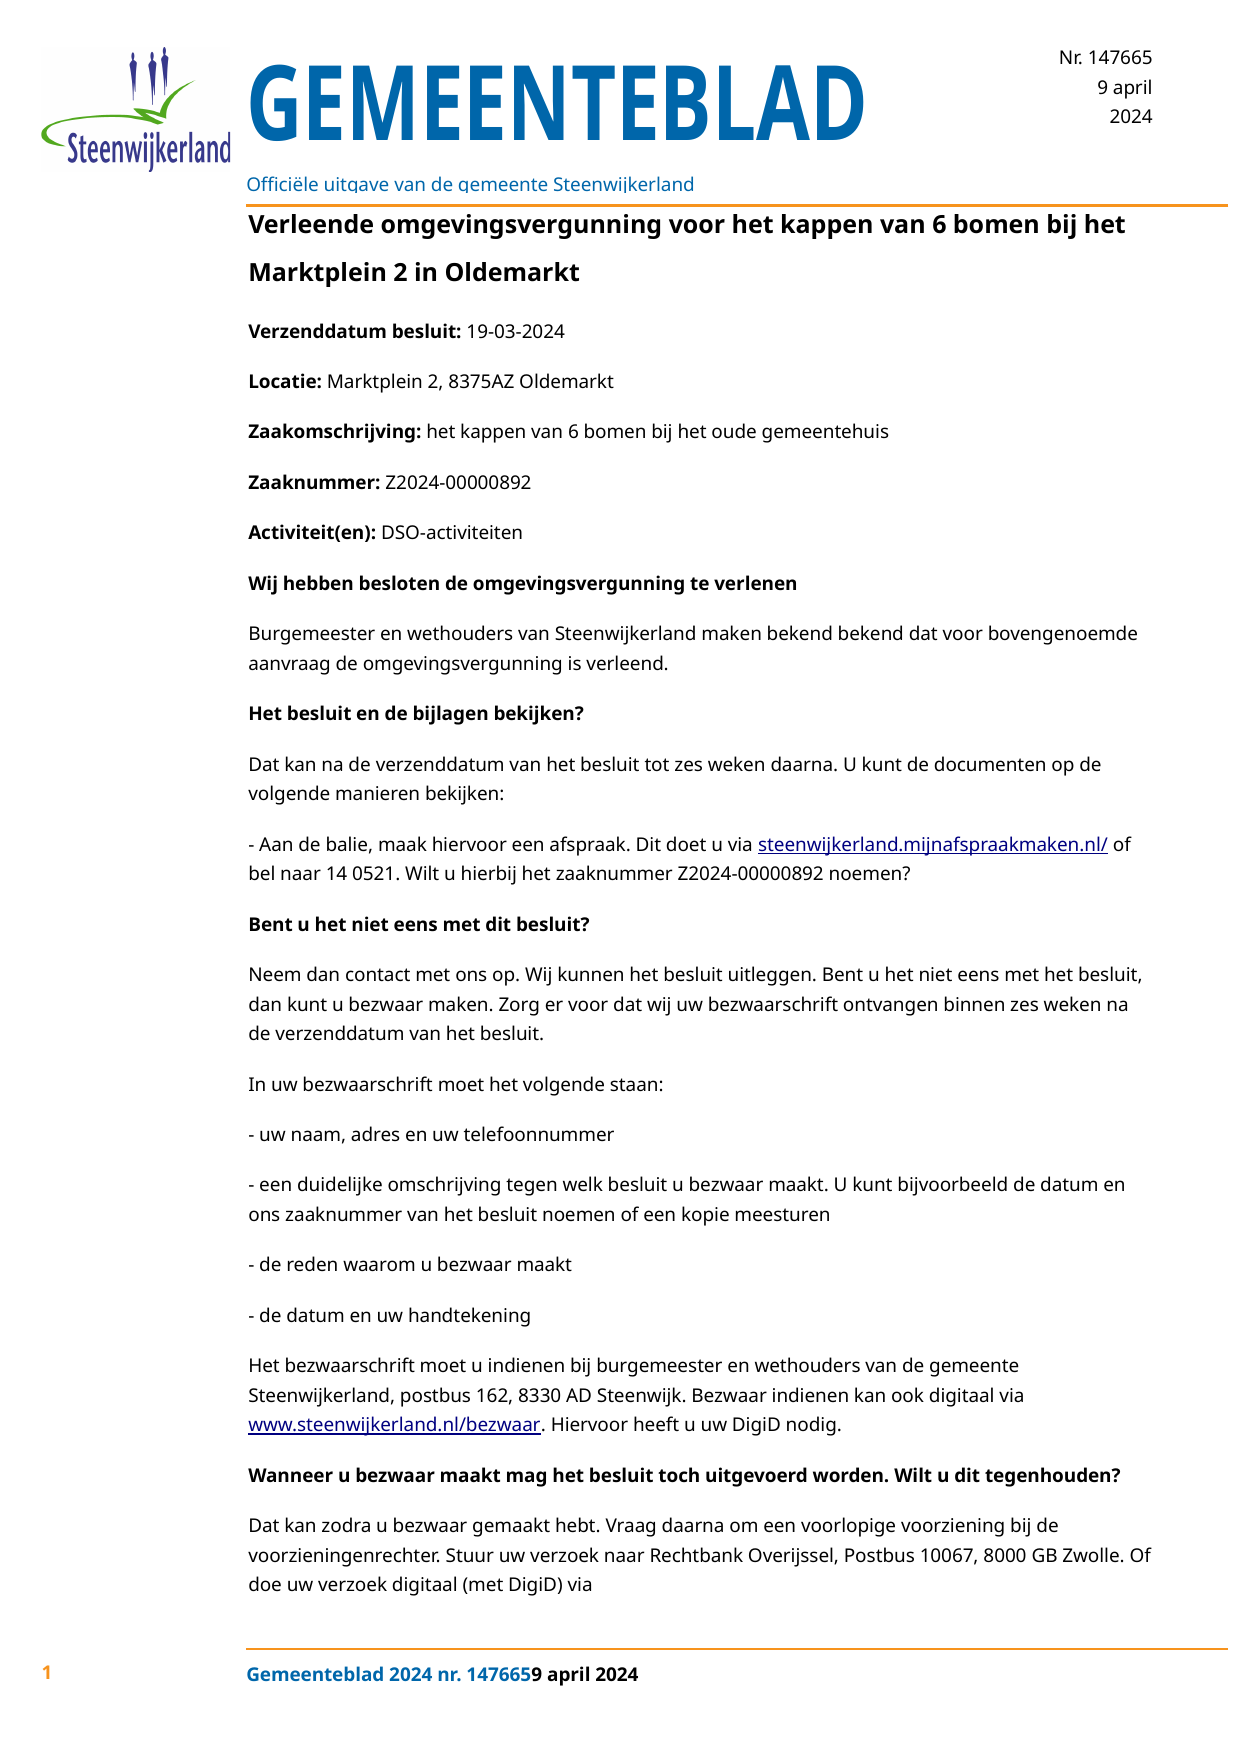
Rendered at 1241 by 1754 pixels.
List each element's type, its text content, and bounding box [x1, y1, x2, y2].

text In uw bezwaarschrift moet het volgende staan: [248, 1071, 1152, 1097]
text Activiteit(en): DSO-activiteiten [248, 519, 1152, 545]
text - de reden waarom u bezwaar maakt [248, 1252, 1152, 1277]
text - de datum en uw handtekening [248, 1302, 1152, 1328]
text - een duidelijke omschrijving tegen welk besluit u bezwaar maakt. U kunt bijvoorbeeld de datum en ons zaaknummer van het besluit noemen of een kopie meesturen [248, 1172, 1152, 1227]
text Verzenddatum besluit: 19-03-2024 [248, 318, 1152, 344]
text Wij hebben besloten de omgevingsvergunning te verlenen [248, 570, 1152, 596]
text Verleende omgevingsvergunning voor het kappen van 6 bomen bij het Marktplein 2 in Oldemarkt [248, 207, 1152, 288]
text Burgemeester en wethouders van Steenwijkerland maken bekend bekend dat voor bovengenoemde aanvraag de omgevingsvergunning is verleend. [248, 620, 1152, 676]
text Dat kan zodra u bezwaar gemaakt hebt. Vraag daarna om een voorlopige voorziening bij de voorzieningenrechter. Stuur uw verzoek naar Rechtbank Overijssel, Postbus 10067, 8000 GB Zwolle. Of doe uw verzoek digitaal (met DigiD) via [248, 1512, 1152, 1597]
text Locatie: Marktplein 2, 8375AZ Oldemarkt [248, 368, 1152, 394]
text Het besluit en de bijlagen bekijken? [248, 700, 1152, 726]
text Dat kan na de verzenddatum van het besluit tot zes weken daarna. U kunt de documenten op de volgende manieren bekijken: [248, 751, 1152, 806]
text Zaaknummer: Z2024-00000892 [248, 469, 1152, 495]
picture [41, 47, 231, 172]
text Wanneer u bezwaar maakt mag het besluit toch uitgevoerd worden. Wilt u dit tegenhouden? [248, 1462, 1152, 1488]
text - Aan de balie, maak hiervoor een afspraak. Dit doet u via steenwijkerland.mijnafspraakmaken.nl/ of bel naar 14 0521. Wilt u hierbij het zaaknummer Z2024-00000892 noemen? [248, 831, 1152, 886]
text Bent u het niet eens met dit besluit? [248, 911, 1152, 937]
text - uw naam, adres en uw telefoonnummer [248, 1121, 1152, 1147]
text Neem dan contact met ons op. Wij kunnen het besluit uitleggen. Bent u het niet eens met het besluit, dan kunt u bezwaar maken. Zorg er voor dat wij uw bezwaarschrift ontvangen binnen zes weken na de verzenddatum van het besluit. [248, 961, 1152, 1046]
text Zaakomschrijving: het kappen van 6 bomen bij het oude gemeentehuis [248, 419, 1152, 444]
text Het bezwaarschrift moet u indienen bij burgemeester en wethouders van de gemeente Steenwijkerland, postbus 162, 8330 AD Steenwijk. Bezwaar indienen kan ook digitaal via www.steenwijkerland.nl/bezwaar. Hiervoor heeft u uw DigiD nodig. [248, 1352, 1152, 1437]
